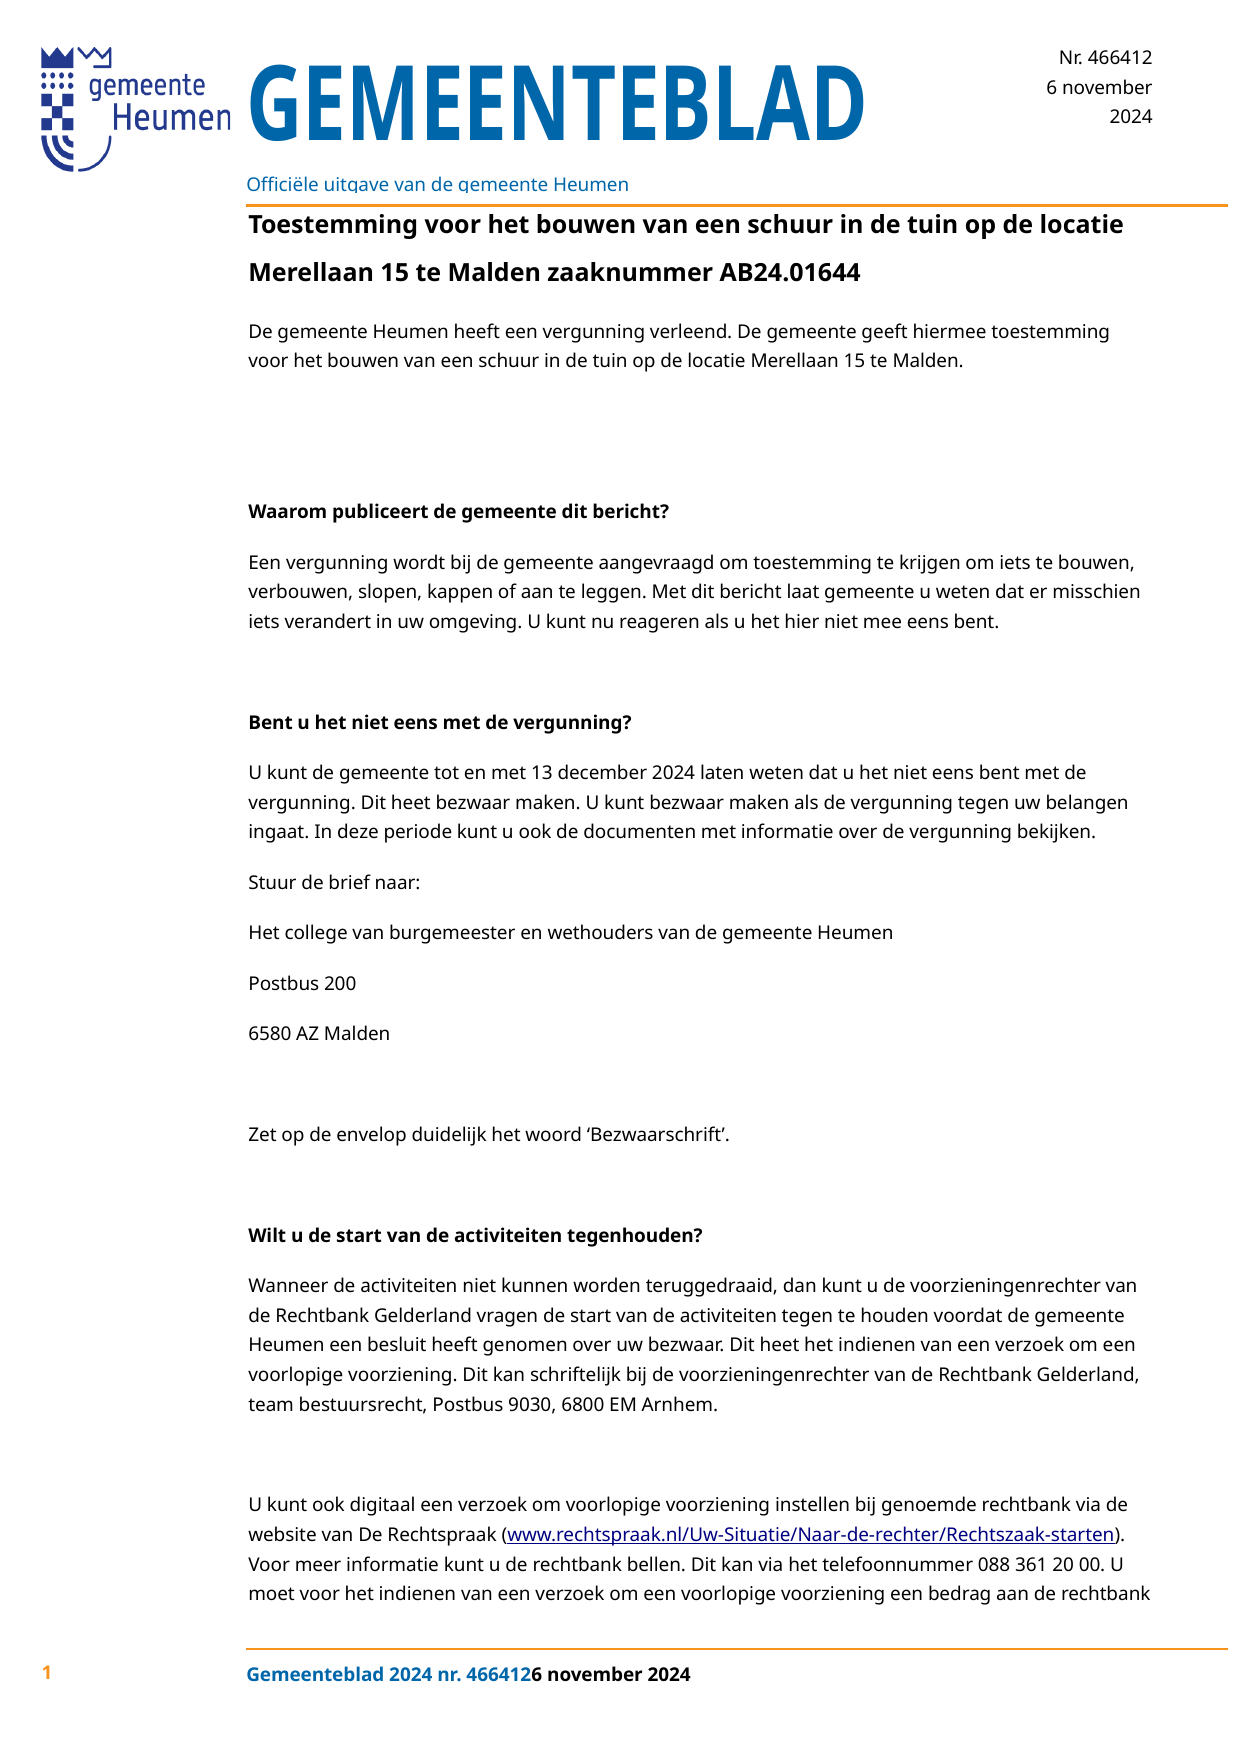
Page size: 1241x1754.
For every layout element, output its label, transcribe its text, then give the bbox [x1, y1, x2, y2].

picture [41, 47, 231, 172]
text Stuur de brief naar: [248, 869, 1152, 895]
text Waarom publiceert de gemeente dit bericht? [248, 499, 1152, 524]
text Wilt u de start van de activiteiten tegenhouden? [248, 1222, 1152, 1248]
text Zet op de envelop duidelijk het woord ‘Bezwaarschrift’. [248, 1121, 1152, 1147]
text Wanneer de activiteiten niet kunnen worden teruggedraaid, dan kunt u de voorzieningenrechter van de Rechtbank Gelderland vragen de start van de activiteiten tegen te houden voordat de gemeente Heumen een besluit heeft genomen over uw bezwaar. Dit heet het indienen van een verzoek om een voorlopige voorziening. Dit kan schriftelijk bij de voorzieningenrechter van de Rechtbank Gelderland, team bestuursrecht, Postbus 9030, 6800 EM Arnhem. [248, 1272, 1152, 1417]
text U kunt ook digitaal een verzoek om voorlopige voorziening instellen bij genoemde rechtbank via de website van De Rechtspraak (www.rechtspraak.nl/Uw-Situatie/Naar-de-rechter/Rechtszaak-starten). Voor meer informatie kunt u de rechtbank bellen. Dit kan via het telefoonnummer 088 361 20 00. U moet voor het indienen van een verzoek om een voorlopige voorziening een bedrag aan de rechtbank [248, 1492, 1152, 1606]
text Het college van burgemeester en wethouders van de gemeente Heumen [248, 919, 1152, 945]
text Een vergunning wordt bij de gemeente aangevraagd om toestemming te krijgen om iets te bouwen, verbouwen, slopen, kappen of aan te leggen. Met dit bericht laat gemeente u weten dat er misschien iets verandert in uw omgeving. U kunt nu reageren als u het hier niet mee eens bent. [248, 549, 1152, 634]
text Toestemming voor het bouwen van een schuur in de tuin op de locatie Merellaan 15 te Malden zaaknummer AB24.01644 [248, 207, 1152, 288]
text De gemeente Heumen heeft een vergunning verleend. De gemeente geeft hiermee toestemming voor het bouwen van een schuur in de tuin op de locatie Merellaan 15 te Malden. [248, 318, 1152, 373]
text 6580 AZ Malden [248, 1020, 1152, 1046]
text U kunt de gemeente tot en met 13 december 2024 laten weten dat u het niet eens bent met de vergunning. Dit heet bezwaar maken. U kunt bezwaar maken als de vergunning tegen uw belangen ingaat. In deze periode kunt u ook de documenten met informatie over de vergunning bekijken. [248, 759, 1152, 844]
text Postbus 200 [248, 970, 1152, 996]
text Bent u het niet eens met de vergunning? [248, 709, 1152, 735]
